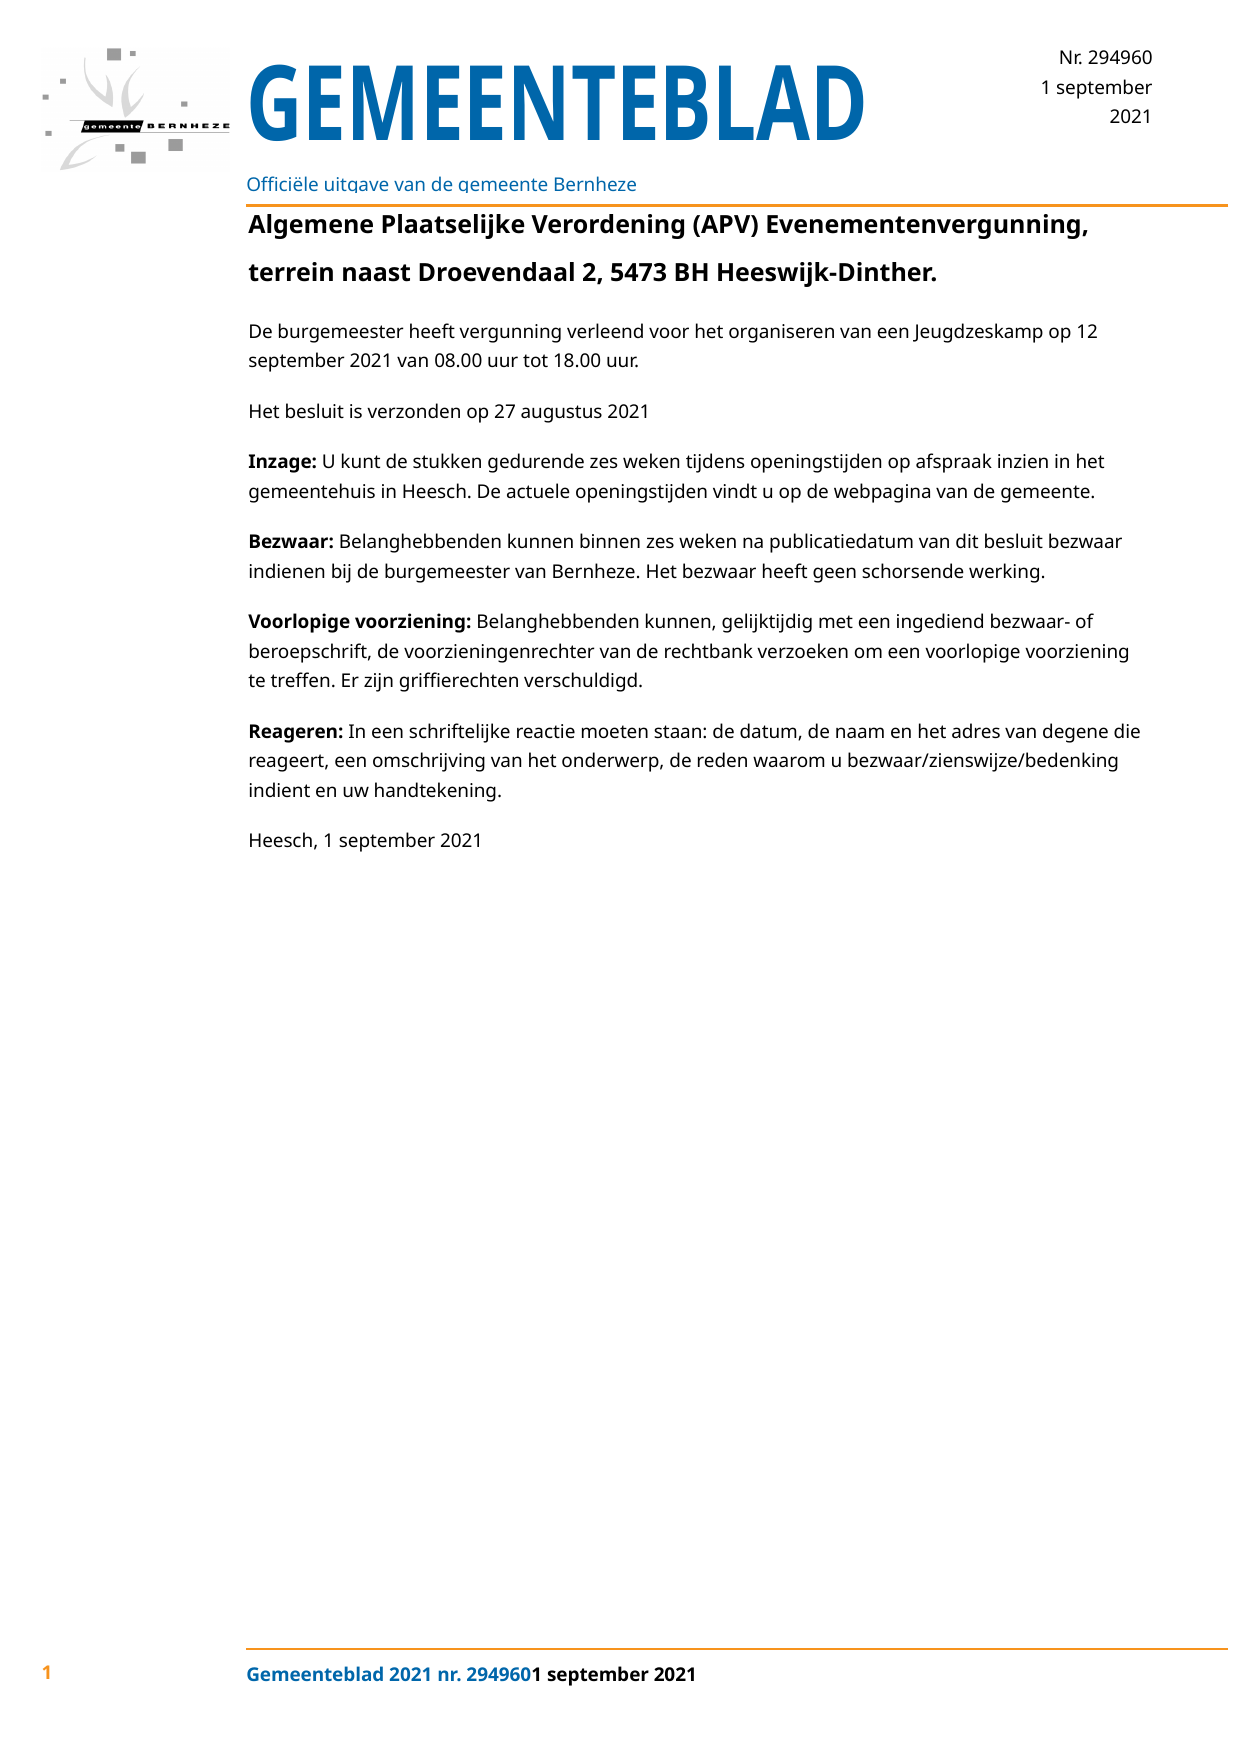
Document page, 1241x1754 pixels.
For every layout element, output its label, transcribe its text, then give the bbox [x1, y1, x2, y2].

text Heesch, 1 september 2021 [248, 827, 1152, 853]
text De burgemeester heeft vergunning verleend voor het organiseren van een Jeugdzeskamp op 12 september 2021 van 08.00 uur tot 18.00 uur. [248, 318, 1152, 373]
text Bezwaar: Belanghebbenden kunnen binnen zes weken na publicatiedatum van dit besluit bezwaar indienen bij de burgemeester van Bernheze. Het bezwaar heeft geen schorsende werking. [248, 528, 1152, 584]
picture [41, 47, 231, 172]
text Voorlopige voorziening: Belanghebbenden kunnen, gelijktijdig met een ingediend bezwaar- of beroepschrift, de voorzieningenrechter van de rechtbank verzoeken om een voorlopige voorziening te treffen. Er zijn griffierechten verschuldigd. [248, 608, 1152, 693]
text Reageren: In een schriftelijke reactie moeten staan: de datum, de naam en het adres van degene die reageert, een omschrijving van het onderwerp, de reden waarom u bezwaar/zienswijze/bedenking indient en uw handtekening. [248, 718, 1152, 803]
text Inzage: U kunt de stukken gedurende zes weken tijdens openingstijden op afspraak inzien in het gemeentehuis in Heesch. De actuele openingstijden vindt u op de webpagina van de gemeente. [248, 448, 1152, 504]
text Het besluit is verzonden op 27 augustus 2021 [248, 398, 1152, 424]
text Algemene Plaatselijke Verordening (APV) Evenementenvergunning, terrein naast Droevendaal 2, 5473 BH Heeswijk-Dinther. [248, 207, 1152, 288]
